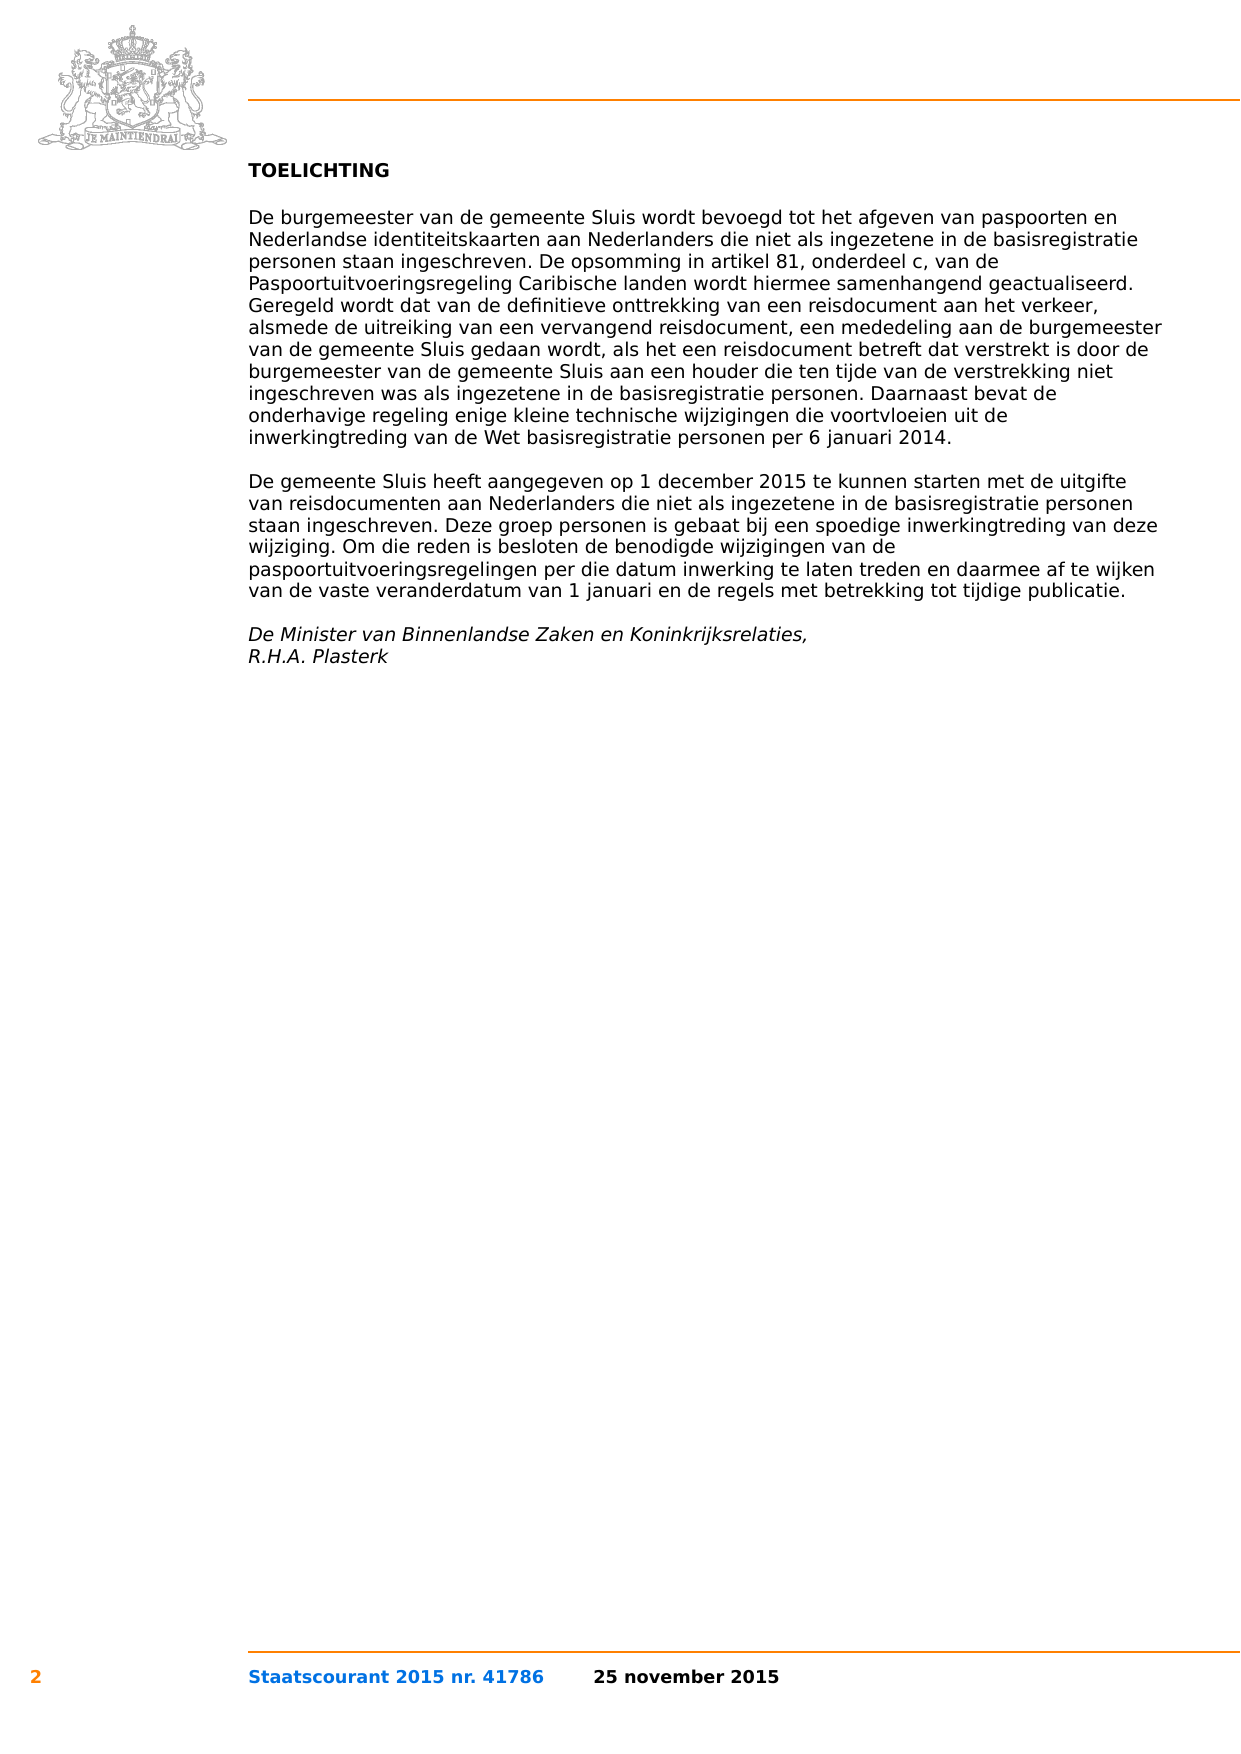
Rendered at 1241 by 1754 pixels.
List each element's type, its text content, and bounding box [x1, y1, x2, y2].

subtitle TOELICHTING [248, 160, 1163, 182]
text De burgemeester van de gemeente Sluis wordt bevoegd tot het afgeven van paspoorten en Nederlandse identiteitskaarten aan Nederlanders die niet als ingezetene in de basisregistratie personen staan ingeschreven. De opsomming in artikel 81, onderdeel c, van de Paspoortuitvoeringsregeling Caribische landen wordt hiermee samenhangend geactualiseerd. Geregeld wordt dat van de definitieve onttrekking van een reisdocument aan het verkeer, alsmede de uitreiking van een vervangend reisdocument, een mededeling aan de burgemeester van de gemeente Sluis gedaan wordt, als het een reisdocument betreft dat verstrekt is door de burgemeester van de gemeente Sluis aan een houder die ten tijde van de verstrekking niet ingeschreven was als ingezetene in de basisregistratie personen. Daarnaast bevat de onderhavige regeling enige kleine technische wijzigingen die voortvloeien uit de inwerkingtreding van de Wet basisregistratie personen per 6 januari 2014. [248, 207, 1163, 449]
picture [38, 25, 227, 150]
text De Minister van Binnenlandse Zaken en Koninkrijksrelaties, R.H.A. Plasterk [248, 624, 1163, 668]
text De gemeente Sluis heeft aangegeven op 1 december 2015 te kunnen starten met de uitgifte van reisdocumenten aan Nederlanders die niet als ingezetene in de basisregistratie personen staan ingeschreven. Deze groep personen is gebaat bij een spoedige inwerkingtreding van deze wijziging. Om die reden is besloten de benodigde wijzigingen van de paspoortuitvoeringsregelingen per die datum inwerking te laten treden en daarmee af te wijken van de vaste veranderdatum van 1 januari en de regels met betrekking tot tijdige publicatie. [248, 471, 1163, 602]
